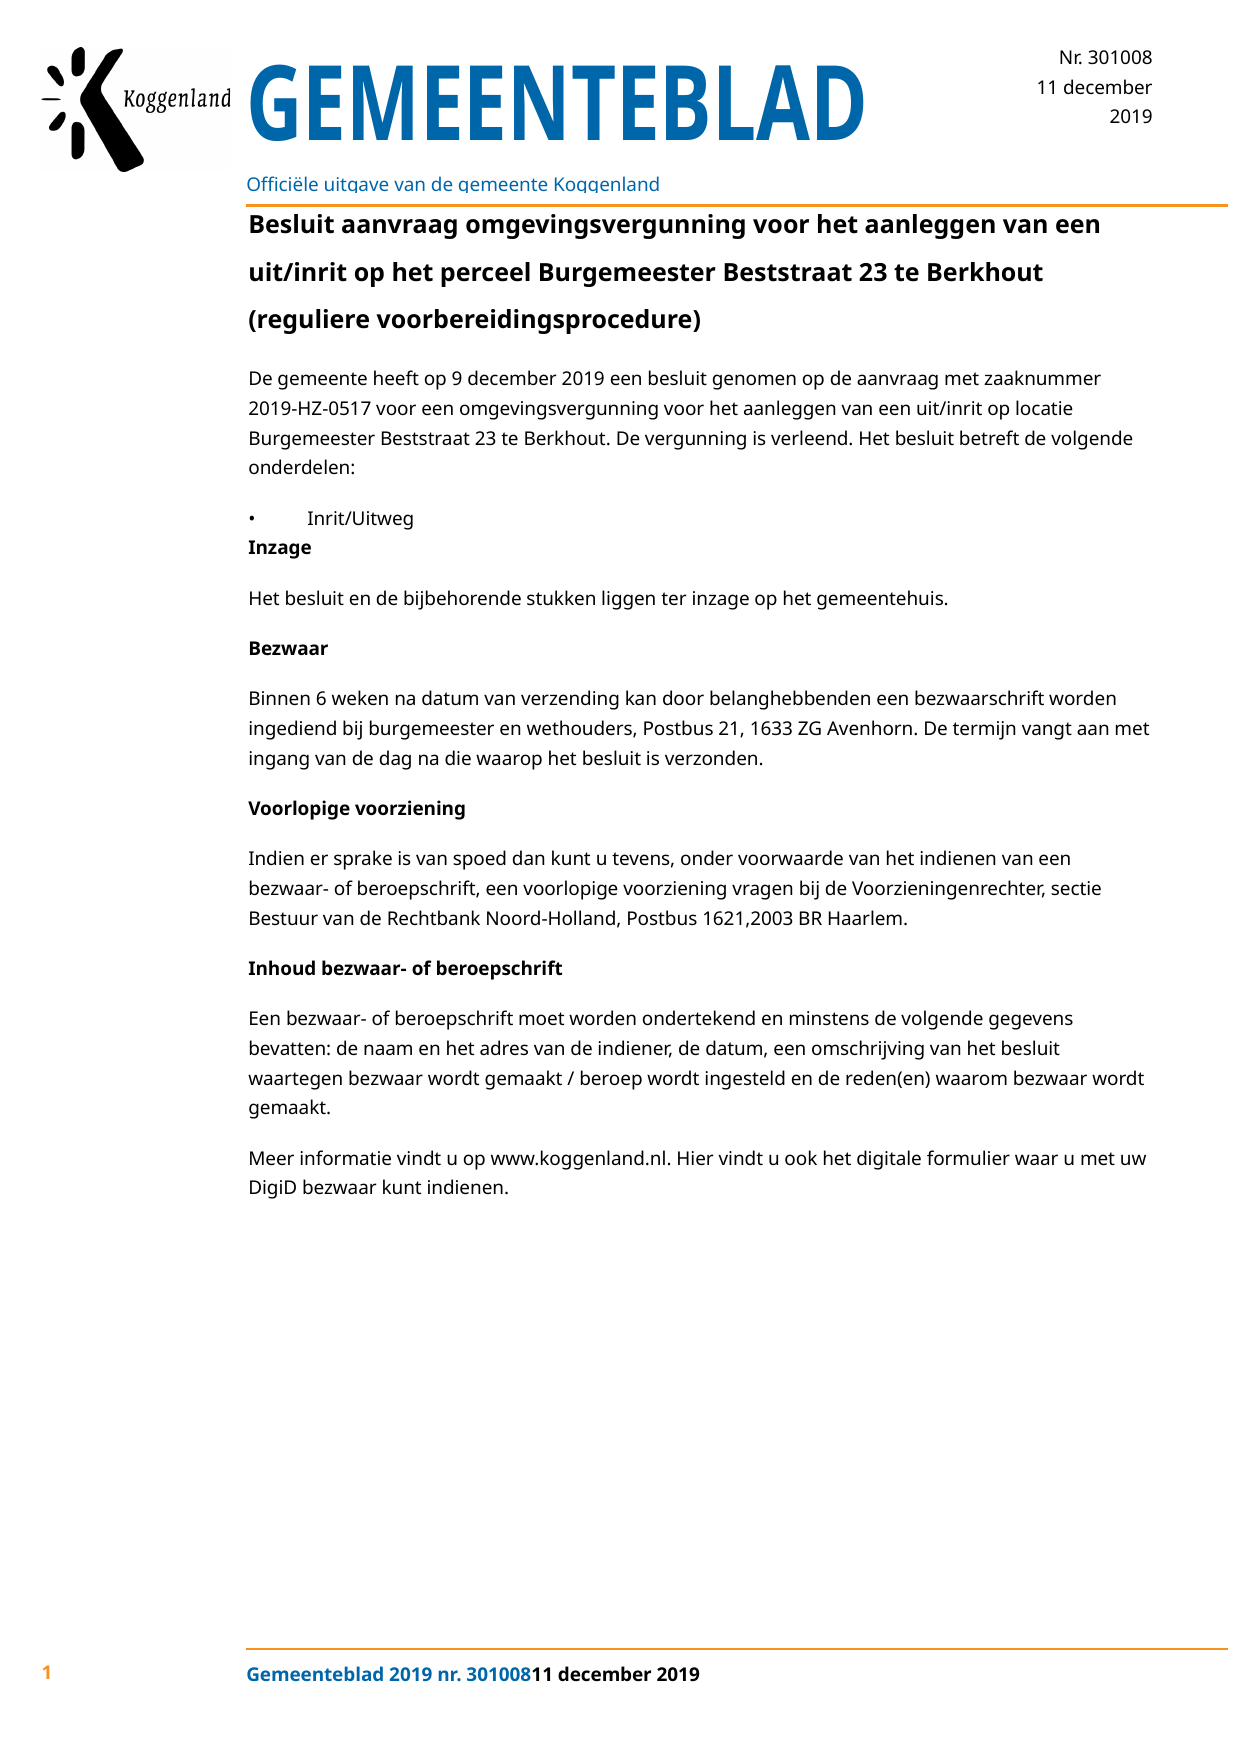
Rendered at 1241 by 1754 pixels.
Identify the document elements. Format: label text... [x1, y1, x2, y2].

text Indien er sprake is van spoed dan kunt u tevens, onder voorwaarde van het indienen van een bezwaar- of beroepschrift, een voorlopige voorziening vragen bij de Voorzieningenrechter, sectie Bestuur van de Rechtbank Noord-Holland, Postbus 1621,2003 BR Haarlem. [248, 846, 1152, 930]
text Inzage [248, 534, 1152, 560]
text Meer informatie vindt u op www.koggenland.nl. Hier vindt u ook het digitale formulier waar u met uw DigiD bezwaar kunt indienen. [248, 1145, 1152, 1200]
text Inhoud bezwaar- of beroepschrift [248, 955, 1152, 981]
picture [41, 47, 231, 172]
text De gemeente heeft op 9 december 2019 een besluit genomen op de aanvraag met zaaknummer 2019-HZ-0517 voor een omgevingsvergunning voor het aanleggen van een uit/inrit op locatie Burgemeester Beststraat 23 te Berkhout. De vergunning is verleend. Het besluit betreft de volgende onderdelen: [248, 366, 1152, 480]
text Het besluit en de bijbehorende stukken liggen ter inzage op het gemeentehuis. [248, 585, 1152, 610]
list Inrit/Uitweg [248, 505, 1152, 530]
text Bezwaar [248, 635, 1152, 661]
text Binnen 6 weken na datum van verzending kan door belanghebbenden een bezwaarschrift worden ingediend bij burgemeester en wethouders, Postbus 21, 1633 ZG Avenhorn. De termijn vangt aan met ingang van de dag na die waarop het besluit is verzonden. [248, 686, 1152, 770]
text Besluit aanvraag omgevingsvergunning voor het aanleggen van een uit/inrit op het perceel Burgemeester Beststraat 23 te Berkhout (reguliere voorbereidingsprocedure) [248, 207, 1152, 336]
text Voorlopige voorziening [248, 795, 1152, 821]
text Een bezwaar- of beroepschrift moet worden ondertekend en minstens de volgende gegevens bevatten: de naam en het adres van de indiener, de datum, een omschrijving van het besluit waartegen bezwaar wordt gemaakt / beroep wordt ingesteld en de reden(en) waarom bezwaar wordt gemaakt. [248, 1006, 1152, 1120]
